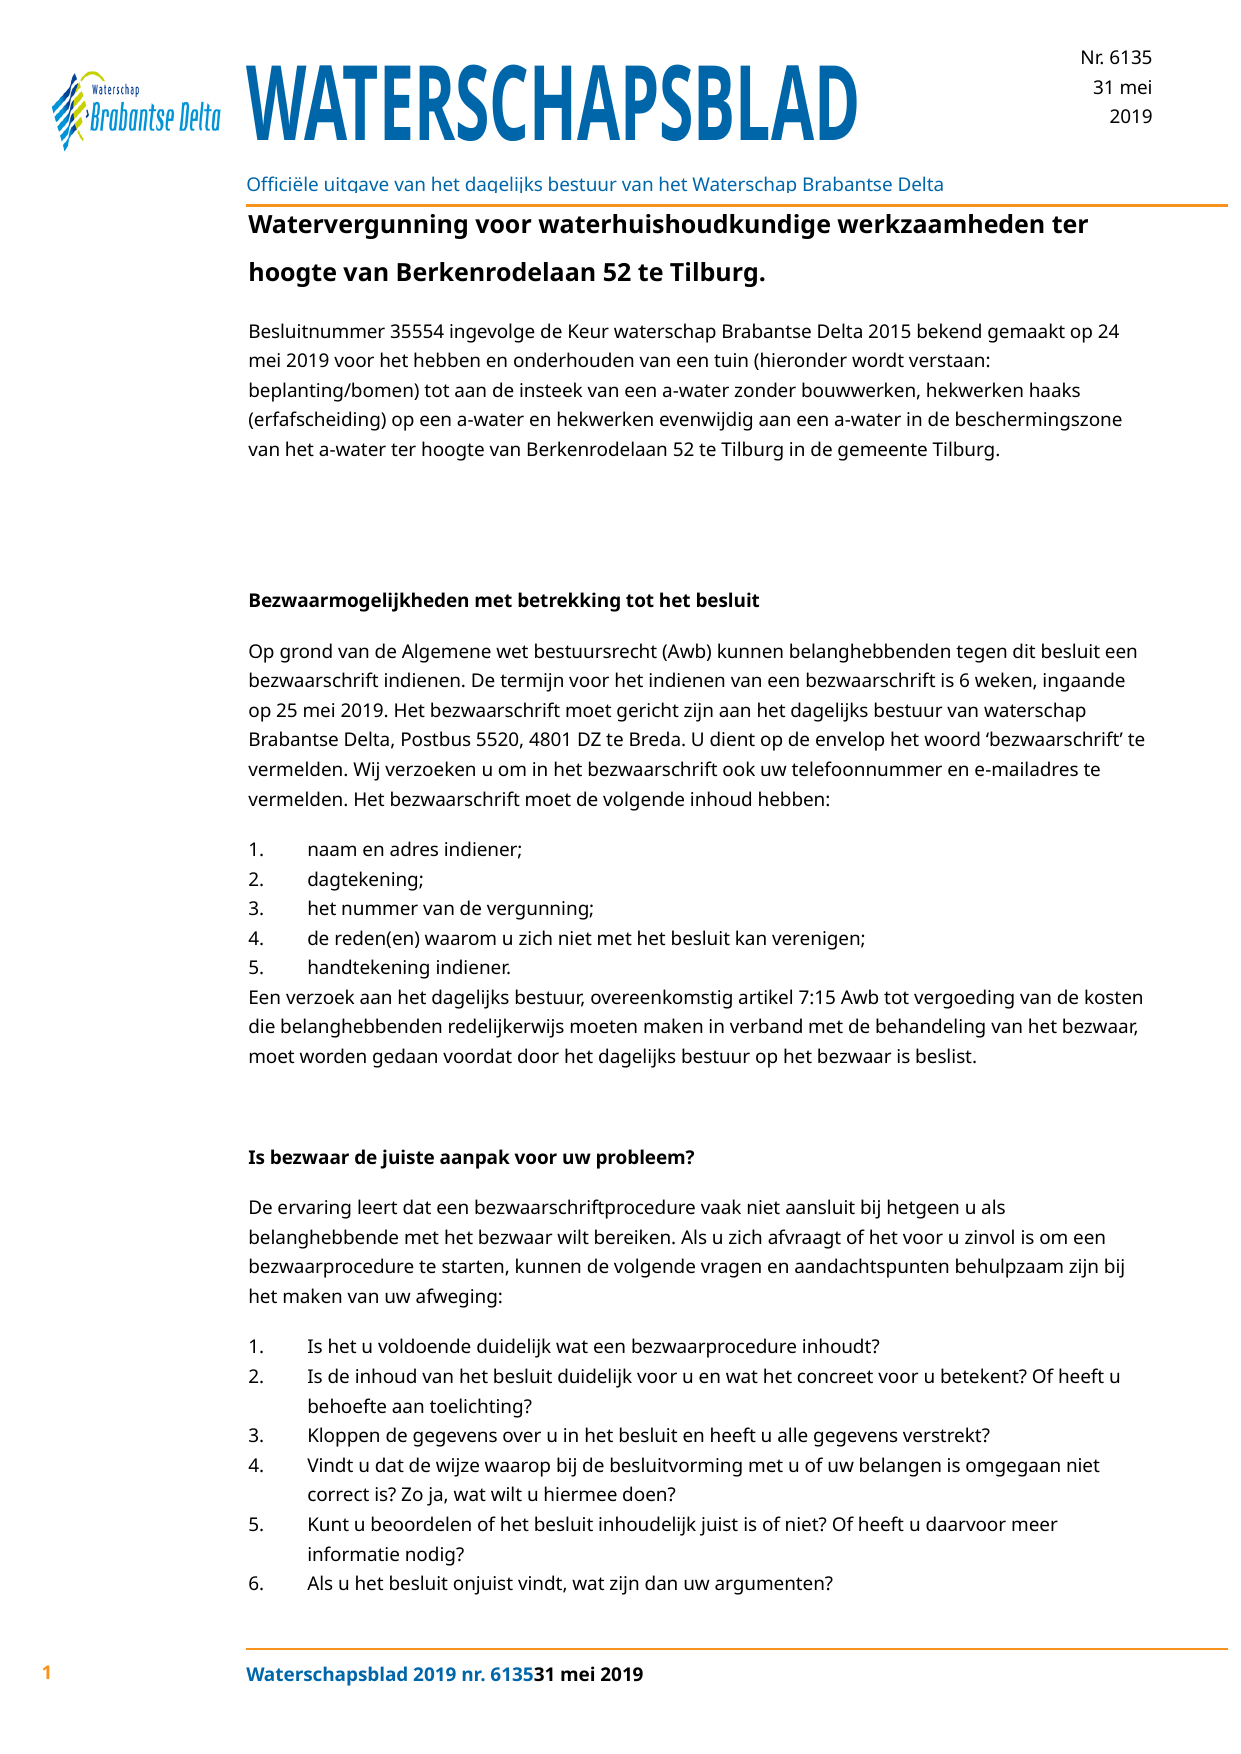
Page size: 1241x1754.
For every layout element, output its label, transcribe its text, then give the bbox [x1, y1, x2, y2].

list het nummer van de vergunning; [248, 895, 1152, 921]
text Besluitnummer 35554 ingevolge de Keur waterschap Brabantse Delta 2015 bekend gemaakt op 24 mei 2019 voor het hebben en onderhouden van een tuin (hieronder wordt verstaan: beplanting/bomen) tot aan de insteek van een a-water zonder bouwwerken, hekwerken haaks (erfafscheiding) op een a-water en hekwerken evenwijdig aan een a-water in de beschermingszone van het a-water ter hoogte van Berkenrodelaan 52 te Tilburg in de gemeente Tilburg. [248, 318, 1152, 462]
list dagtekening; [248, 866, 1152, 892]
list Vindt u dat de wijze waarop bij de besluitvorming met u of uw belangen is omgegaan niet correct is? Zo ja, wat wilt u hiermee doen? [248, 1452, 1152, 1507]
list handtekening indiener. [248, 954, 1152, 980]
list naam en adres indiener; [248, 836, 1152, 862]
text Op grond van de Algemene wet bestuursrecht (Awb) kunnen belanghebbenden tegen dit besluit een bezwaarschrift indienen. De termijn voor het indienen van een bezwaarschrift is 6 weken, ingaande op 25 mei 2019. Het bezwaarschrift moet gericht zijn aan het dagelijks bestuur van waterschap Brabantse Delta, Postbus 5520, 4801 DZ te Breda. U dient op de envelop het woord ‘bezwaarschrift’ te vermelden. Wij verzoeken u om in het bezwaarschrift ook uw telefoonnummer en e‑mailadres te vermelden. Het bezwaarschrift moet de volgende inhoud hebben: [248, 638, 1152, 812]
list Is de inhoud van het besluit duidelijk voor u en wat het concreet voor u betekent? Of heeft u behoefte aan toelichting? [248, 1363, 1152, 1419]
text Watervergunning voor waterhuishoudkundige werkzaamheden ter hoogte van Berkenrodelaan 52 te Tilburg. [248, 207, 1152, 288]
list Als u het besluit onjuist vindt, wat zijn dan uw argumenten? [248, 1570, 1152, 1596]
list Kunt u beoordelen of het besluit inhoudelijk juist is of niet? Of heeft u daarvoor meer informatie nodig? [248, 1511, 1152, 1567]
list de reden(en) waarom u zich niet met het besluit kan verenigen; [248, 925, 1152, 951]
list Is het u voldoende duidelijk wat een bezwaarprocedure inhoudt? [248, 1334, 1152, 1359]
text Is bezwaar de juiste aanpak voor uw probleem? [248, 1144, 1152, 1170]
picture [41, 47, 231, 172]
text De ervaring leert dat een bezwaarschriftprocedure vaak niet aansluit bij hetgeen u als belanghebbende met het bezwaar wilt bereiken. Als u zich afvraagt of het voor u zinvol is om een bezwaarprocedure te starten, kunnen de volgende vragen en aandachtspunten behulpzaam zijn bij het maken van uw afweging: [248, 1194, 1152, 1309]
text Een verzoek aan het dagelijks bestuur, overeenkomstig artikel 7:15 Awb tot vergoeding van de kosten die belanghebbenden redelijkerwijs moeten maken in verband met de behandeling van het bezwaar, moet worden gedaan voordat door het dagelijks bestuur op het bezwaar is beslist. [248, 984, 1152, 1069]
list Kloppen de gegevens over u in het besluit en heeft u alle gegevens verstrekt? [248, 1422, 1152, 1448]
text Bezwaarmogelijkheden met betrekking tot het besluit [248, 587, 1152, 613]
